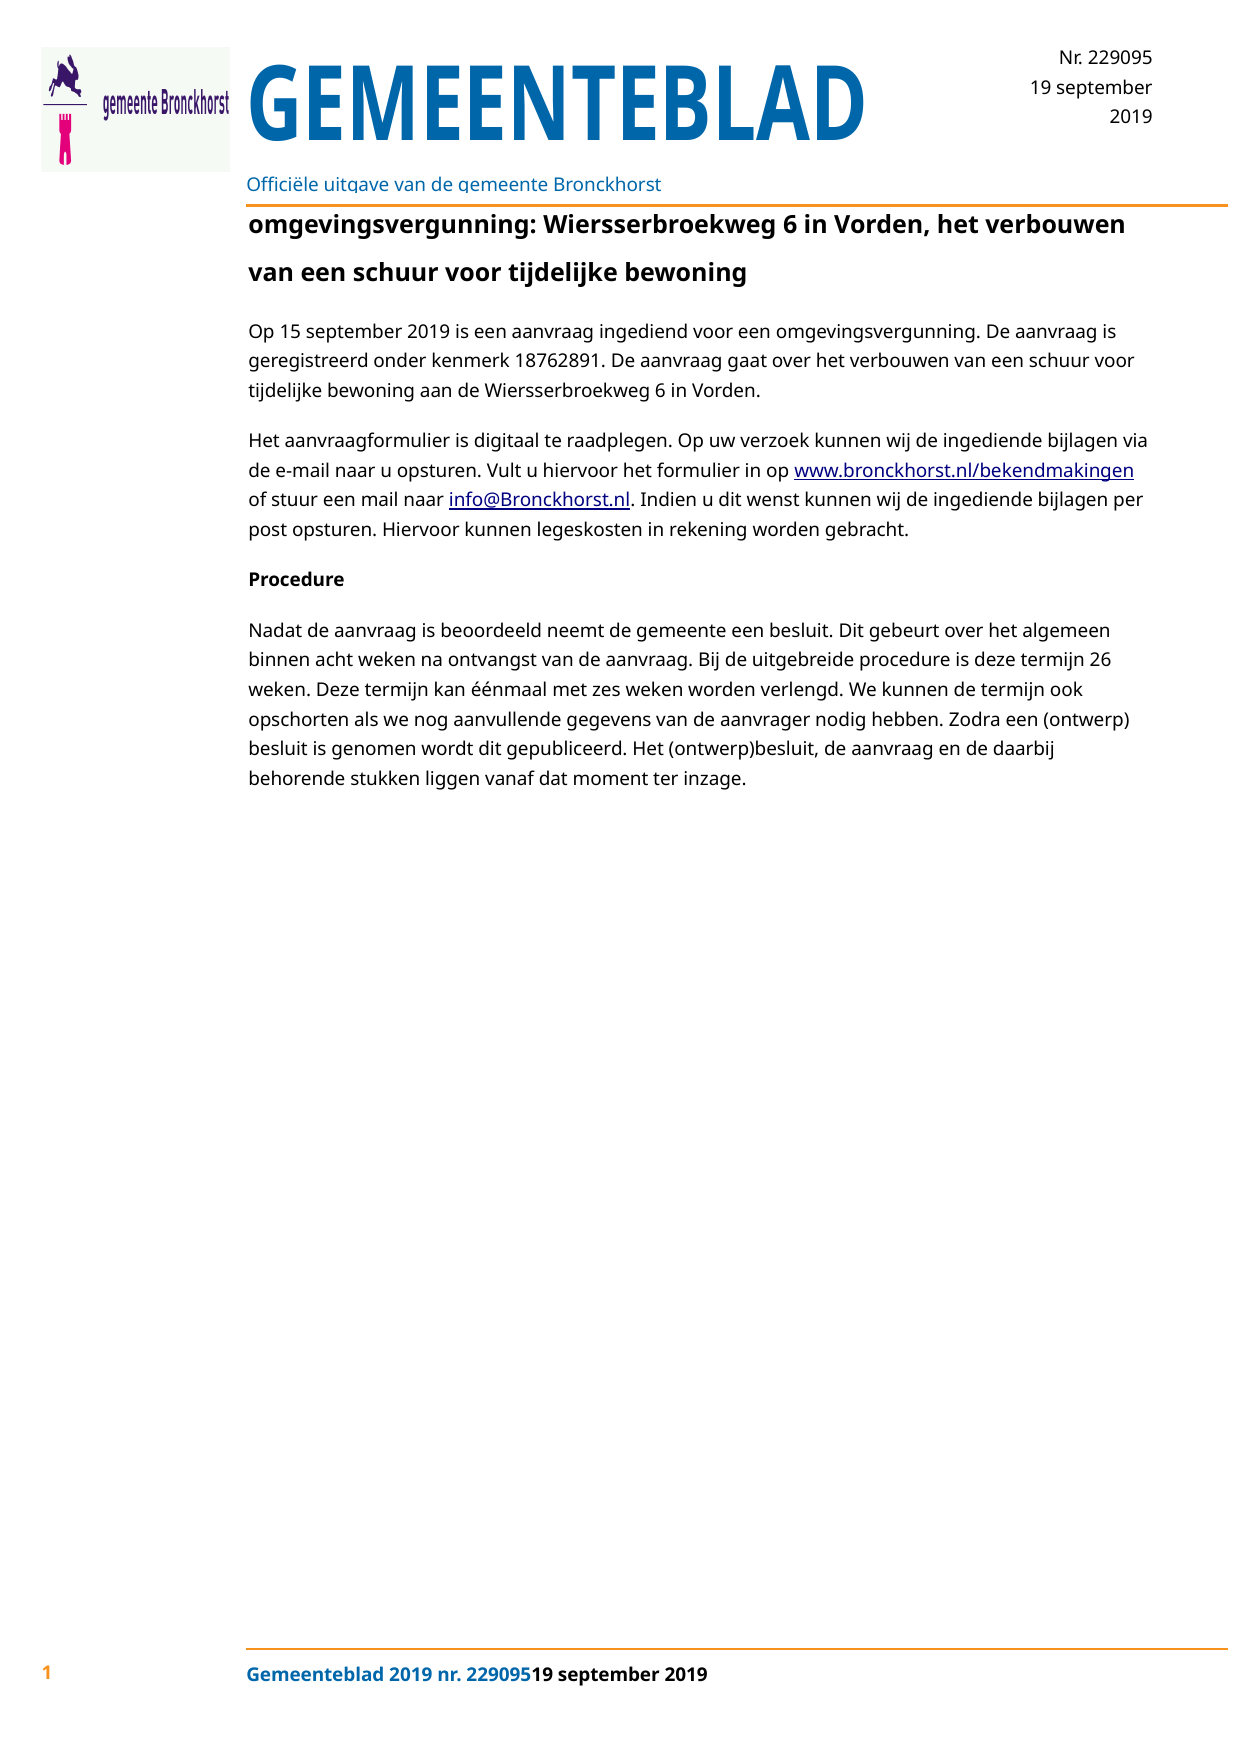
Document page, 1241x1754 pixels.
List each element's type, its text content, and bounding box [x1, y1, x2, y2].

text Het aanvraagformulier is digitaal te raadplegen. Op uw verzoek kunnen wij de ingediende bijlagen via de e-mail naar u opsturen. Vult u hiervoor het formulier in op www.bronckhorst.nl/bekendmakingen of stuur een mail naar info@Bronckhorst.nl. Indien u dit wenst kunnen wij de ingediende bijlagen per post opsturen. Hiervoor kunnen legeskosten in rekening worden gebracht. [248, 427, 1152, 542]
text Nadat de aanvraag is beoordeeld neemt de gemeente een besluit. Dit gebeurt over het algemeen binnen acht weken na ontvangst van de aanvraag. Bij de uitgebreide procedure is deze termijn 26 weken. Deze termijn kan éénmaal met zes weken worden verlengd. We kunnen de termijn ook opschorten als we nog aanvullende gegevens van de aanvrager nodig hebben. Zodra een (ontwerp) besluit is genomen wordt dit gepubliceerd. Het (ontwerp)besluit, de aanvraag en de daarbij behorende stukken liggen vanaf dat moment ter inzage. [248, 617, 1152, 791]
text Op 15 september 2019 is een aanvraag ingediend voor een omgevingsvergunning. De aanvraag is geregistreerd onder kenmerk 18762891. De aanvraag gaat over het verbouwen van een schuur voor tijdelijke bewoning aan de Wiersserbroekweg 6 in Vorden. [248, 318, 1152, 403]
text omgevingsvergunning: Wiersserbroekweg 6 in Vorden, het verbouwen van een schuur voor tijdelijke bewoning [248, 207, 1152, 288]
picture [41, 47, 231, 172]
text Procedure [248, 567, 1152, 592]
